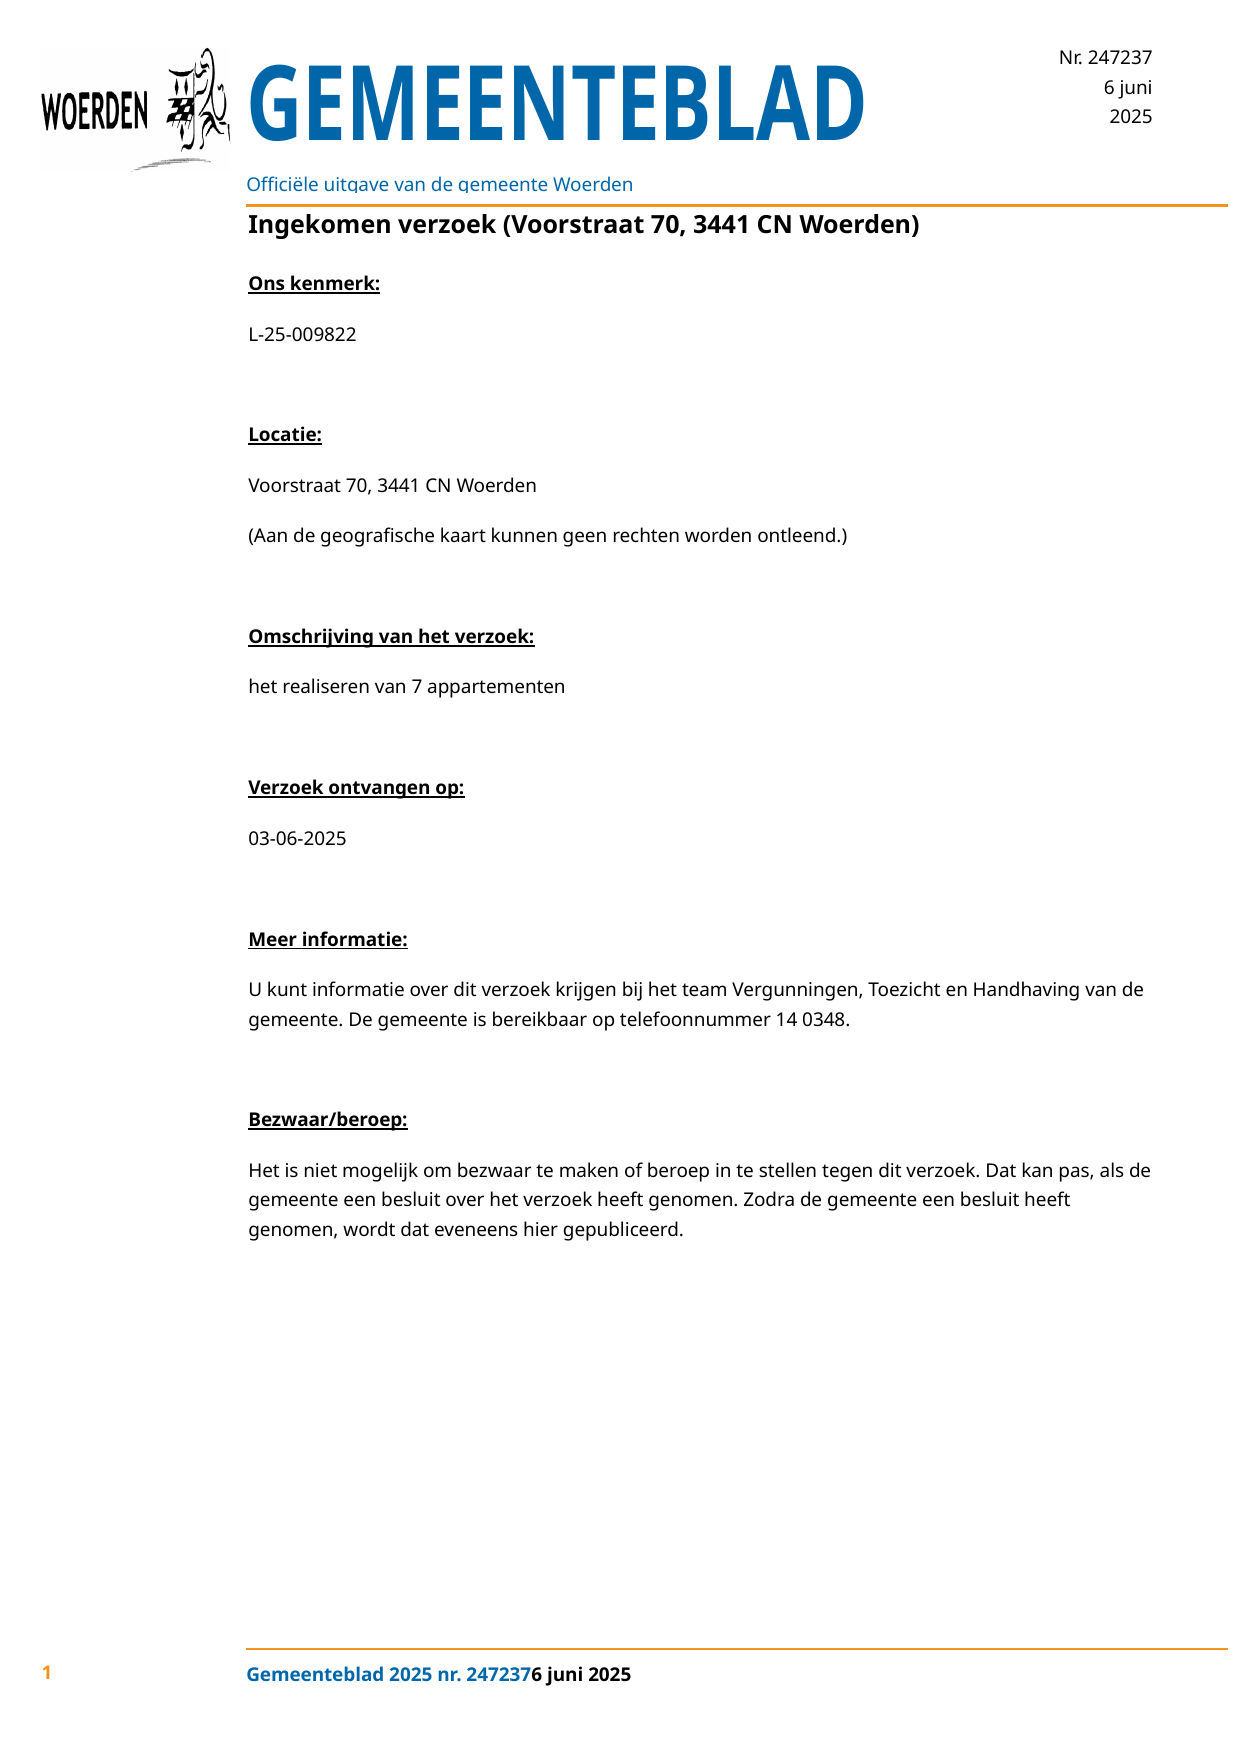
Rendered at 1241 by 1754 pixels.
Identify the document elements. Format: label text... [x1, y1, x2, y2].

text 03-06-2025 [248, 825, 1152, 851]
text Verzoek ontvangen op: [248, 774, 1152, 800]
text Meer informatie: [248, 926, 1152, 951]
text Voorstraat 70, 3441 CN Woerden [248, 472, 1152, 498]
text (Aan de geografische kaart kunnen geen rechten worden ontleend.) [248, 522, 1152, 548]
text Locatie: [248, 422, 1152, 447]
text het realiseren van 7 appartementen [248, 674, 1152, 699]
text Ons kenmerk: [248, 270, 1152, 296]
picture [41, 47, 231, 172]
text U kunt informatie over dit verzoek krijgen bij het team Vergunningen, Toezicht en Handhaving van de gemeente. De gemeente is bereikbaar op telefoonnummer 14 0348. [248, 976, 1152, 1031]
text Omschrijving van het verzoek: [248, 623, 1152, 649]
text Het is niet mogelijk om bezwaar te maken of beroep in te stellen tegen dit verzoek. Dat kan pas, als de gemeente een besluit over het verzoek heeft genomen. Zodra de gemeente een besluit heeft genomen, wordt dat eveneens hier gepubliceerd. [248, 1157, 1152, 1242]
text L-25-009822 [248, 321, 1152, 346]
text Bezwaar/beroep: [248, 1107, 1152, 1132]
text Ingekomen verzoek (Voorstraat 70, 3441 CN Woerden) [248, 207, 1152, 241]
